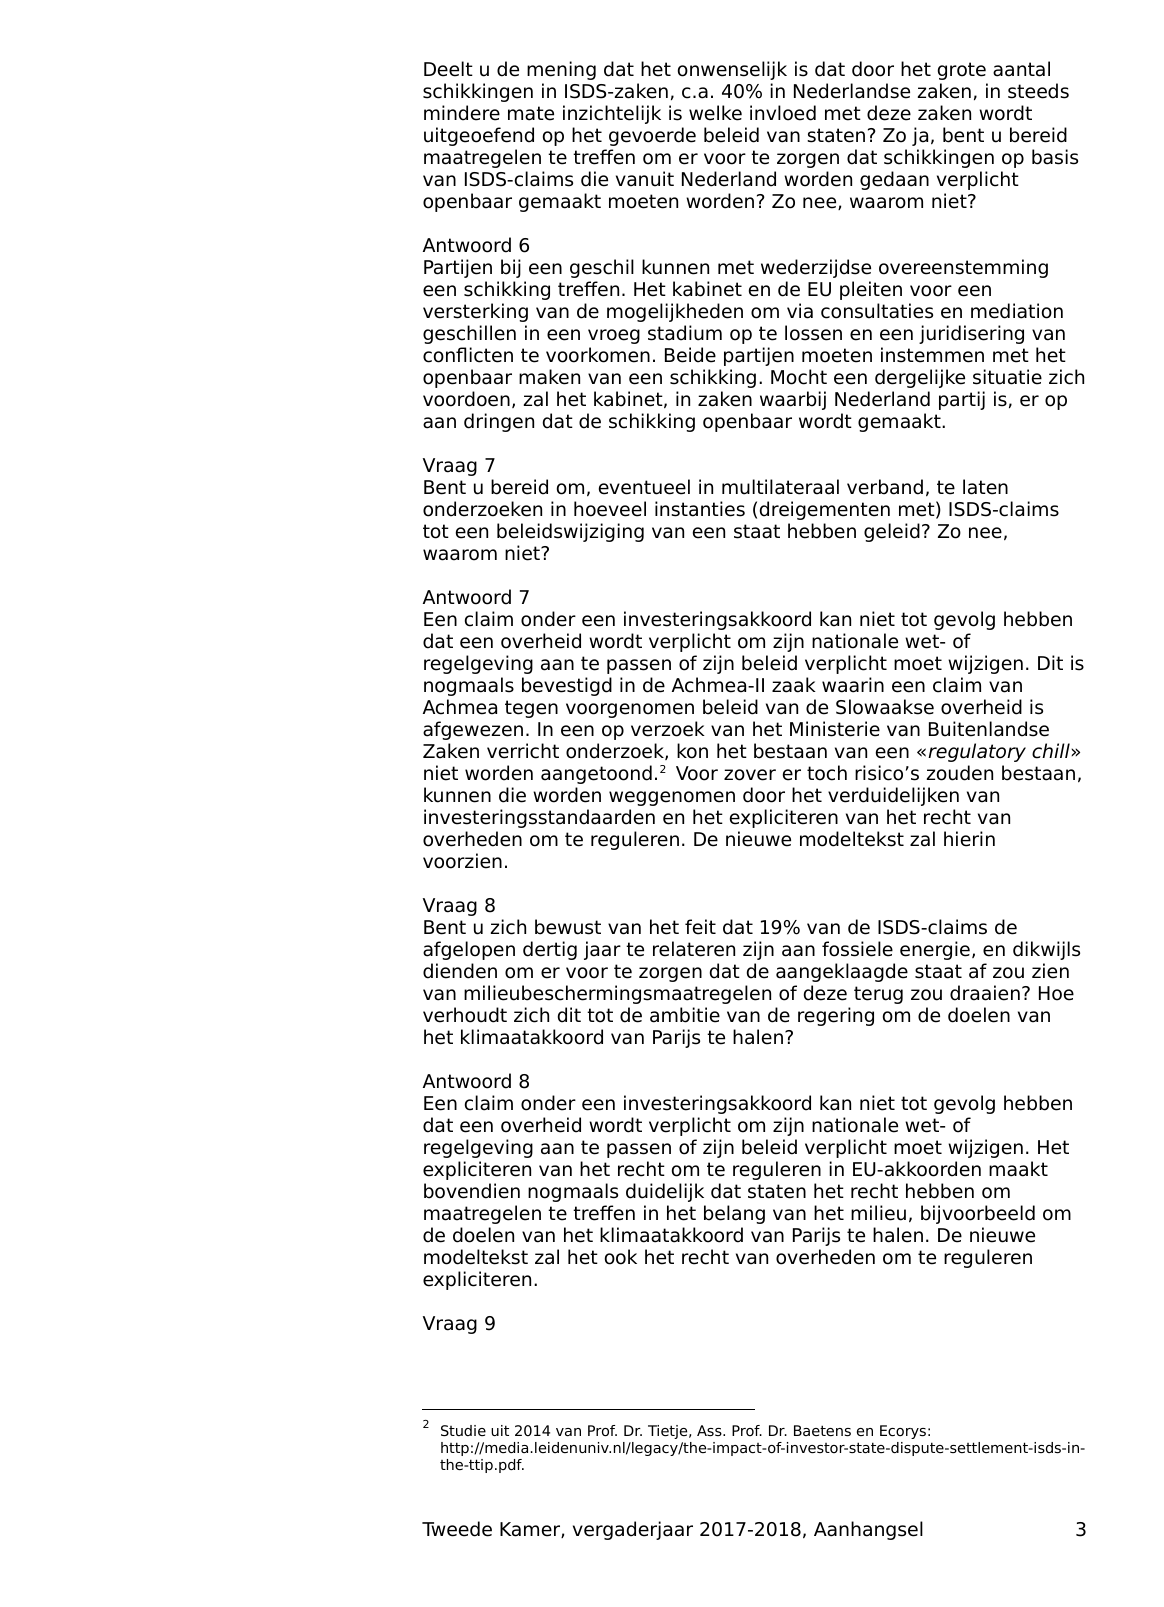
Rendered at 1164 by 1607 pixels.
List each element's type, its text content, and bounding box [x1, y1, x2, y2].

text Vraag 9 [422, 1313, 1087, 1335]
text Antwoord 8 [422, 1071, 1087, 1093]
text Antwoord 7 [422, 587, 1087, 609]
text Studie uit 2014 van Prof. Dr. Tietje, Ass. Prof. Dr. Baetens en Ecorys: http://media.leidenuniv.nl/legacy/the-impact-of-investor-state-dispute-settlement-isds-in-the-ttip.pdf. [422, 1418, 1087, 1474]
text Bent u bereid om, eventueel in multilateraal verband, te laten onderzoeken in hoeveel instanties (dreigementen met) ISDS-claims tot een beleidswijziging van een staat hebben geleid? Zo nee, waarom niet? [422, 477, 1087, 565]
text Vraag 7 [422, 455, 1087, 477]
text Antwoord 6 [422, 235, 1087, 257]
text Vraag 8 [422, 895, 1087, 917]
text Een claim onder een investeringsakkoord kan niet tot gevolg hebben dat een overheid wordt verplicht om zijn nationale wet- of regelgeving aan te passen of zijn beleid verplicht moet wijzigen. Dit is nogmaals bevestigd in de Achmea-II zaak waarin een claim van Achmea tegen voorgenomen beleid van de Slowaakse overheid is afgewezen. In een op verzoek van het Ministerie van Buitenlandse Zaken verricht onderzoek, kon het bestaan van een «regulatory chill» niet worden aangetoond. Voor zover er toch risico’s zouden bestaan, kunnen die worden weggenomen door het verduidelijken van investeringsstandaarden en het expliciteren van het recht van overheden om te reguleren. De nieuwe modeltekst zal hierin voorzien. [422, 609, 1087, 873]
text Een claim onder een investeringsakkoord kan niet tot gevolg hebben dat een overheid wordt verplicht om zijn nationale wet- of regelgeving aan te passen of zijn beleid verplicht moet wijzigen. Het expliciteren van het recht om te reguleren in EU-akkoorden maakt bovendien nogmaals duidelijk dat staten het recht hebben om maatregelen te treffen in het belang van het milieu, bijvoorbeeld om de doelen van het klimaatakkoord van Parijs te halen. De nieuwe modeltekst zal het ook het recht van overheden om te reguleren expliciteren. [422, 1093, 1087, 1291]
text Deelt u de mening dat het onwenselijk is dat door het grote aantal schikkingen in ISDS-zaken, c.a. 40% in Nederlandse zaken, in steeds mindere mate inzichtelijk is welke invloed met deze zaken wordt uitgeoefend op het gevoerde beleid van staten? Zo ja, bent u bereid maatregelen te treffen om er voor te zorgen dat schikkingen op basis van ISDS-claims die vanuit Nederland worden gedaan verplicht openbaar gemaakt moeten worden? Zo nee, waarom niet? [422, 59, 1087, 213]
text Partijen bij een geschil kunnen met wederzijdse overeenstemming een schikking treffen. Het kabinet en de EU pleiten voor een versterking van de mogelijkheden om via consultaties en mediation geschillen in een vroeg stadium op te lossen en een juridisering van conflicten te voorkomen. Beide partijen moeten instemmen met het openbaar maken van een schikking. Mocht een dergelijke situatie zich voordoen, zal het kabinet, in zaken waarbij Nederland partij is, er op aan dringen dat de schikking openbaar wordt gemaakt. [422, 257, 1087, 433]
text Bent u zich bewust van het feit dat 19% van de ISDS-claims de afgelopen dertig jaar te relateren zijn aan fossiele energie, en dikwijls dienden om er voor te zorgen dat de aangeklaagde staat af zou zien van milieubeschermingsmaatregelen of deze terug zou draaien? Hoe verhoudt zich dit tot de ambitie van de regering om de doelen van het klimaatakkoord van Parijs te halen? [422, 917, 1087, 1049]
